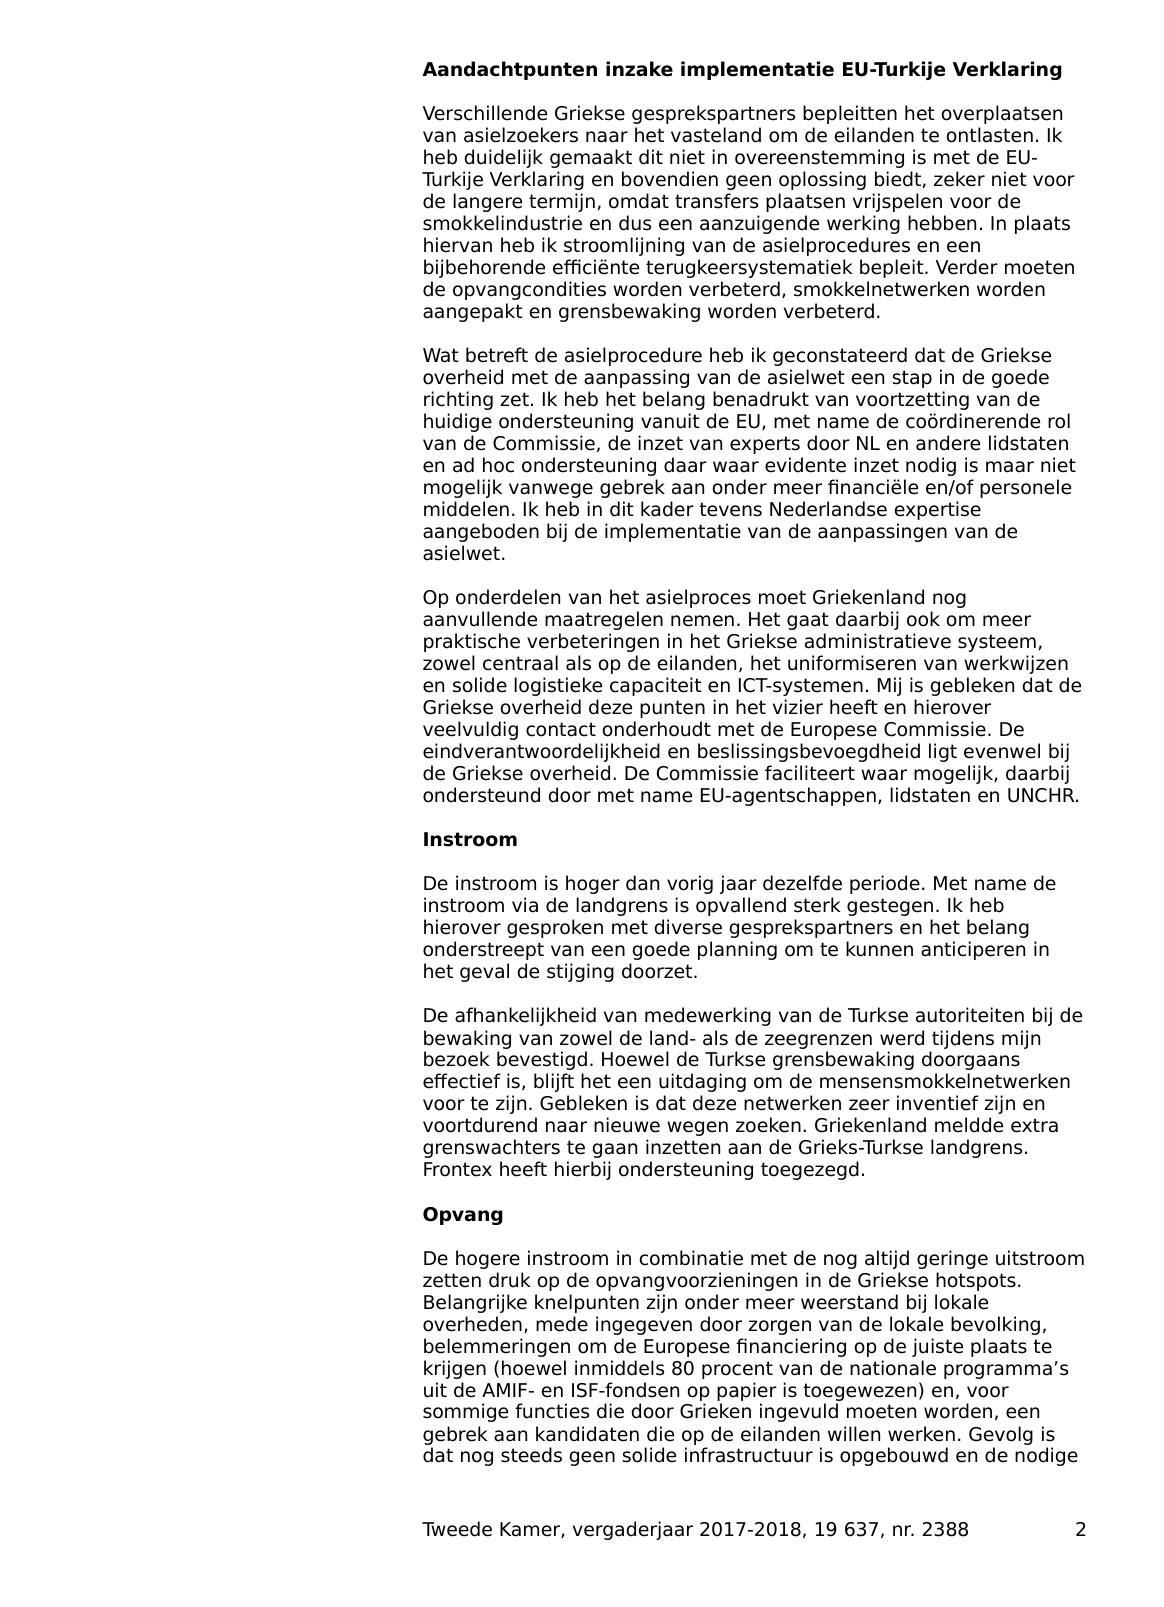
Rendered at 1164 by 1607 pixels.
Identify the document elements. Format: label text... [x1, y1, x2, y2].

subtitle Instroom [422, 829, 1087, 851]
text Wat betreft de asielprocedure heb ik geconstateerd dat de Griekse overheid met de aanpassing van de asielwet een stap in de goede richting zet. Ik heb het belang benadrukt van voortzetting van de huidige ondersteuning vanuit de EU, met name de coördinerende rol van de Commissie, de inzet van experts door NL en andere lidstaten en ad hoc ondersteuning daar waar evidente inzet nodig is maar niet mogelijk vanwege gebrek aan onder meer financiële en/of personele middelen. Ik heb in dit kader tevens Nederlandse expertise aangeboden bij de implementatie van de aanpassingen van de asielwet. [422, 345, 1087, 565]
text De instroom is hoger dan vorig jaar dezelfde periode. Met name de instroom via de landgrens is opvallend sterk gestegen. Ik heb hierover gesproken met diverse gesprekspartners en het belang onderstreept van een goede planning om te kunnen anticiperen in het geval de stijging doorzet. [422, 873, 1087, 983]
subtitle Aandachtpunten inzake implementatie EU-Turkije Verklaring [422, 59, 1087, 81]
text De hogere instroom in combinatie met de nog altijd geringe uitstroom zetten druk op de opvangvoorzieningen in de Griekse hotspots. Belangrijke knelpunten zijn onder meer weerstand bij lokale overheden, mede ingegeven door zorgen van de lokale bevolking, belemmeringen om de Europese financiering op de juiste plaats te krijgen (hoewel inmiddels 80 procent van de nationale programma’s uit de AMIF- en ISF-fondsen op papier is toegewezen) en, voor sommige functies die door Grieken ingevuld moeten worden, een gebrek aan kandidaten die op de eilanden willen werken. Gevolg is dat nog steeds geen solide infrastructuur is opgebouwd en de nodige [422, 1248, 1087, 1467]
text Op onderdelen van het asielproces moet Griekenland nog aanvullende maatregelen nemen. Het gaat daarbij ook om meer praktische verbeteringen in het Griekse administratieve systeem, zowel centraal als op de eilanden, het uniformiseren van werkwijzen en solide logistieke capaciteit en ICT-systemen. Mij is gebleken dat de Griekse overheid deze punten in het vizier heeft en hierover veelvuldig contact onderhoudt met de Europese Commissie. De eindverantwoordelijkheid en beslissingsbevoegdheid ligt evenwel bij de Griekse overheid. De Commissie faciliteert waar mogelijk, daarbij ondersteund door met name EU-agentschappen, lidstaten en UNCHR. [422, 587, 1087, 807]
text De afhankelijkheid van medewerking van de Turkse autoriteiten bij de bewaking van zowel de land- als de zeegrenzen werd tijdens mijn bezoek bevestigd. Hoewel de Turkse grensbewaking doorgaans effectief is, blijft het een uitdaging om de mensensmokkelnetwerken voor te zijn. Gebleken is dat deze netwerken zeer inventief zijn en voortdurend naar nieuwe wegen zoeken. Griekenland meldde extra grenswachters te gaan inzetten aan de Grieks-Turkse landgrens. Frontex heeft hierbij ondersteuning toegezegd. [422, 1005, 1087, 1181]
text Verschillende Griekse gesprekspartners bepleitten het overplaatsen van asielzoekers naar het vasteland om de eilanden te ontlasten. Ik heb duidelijk gemaakt dit niet in overeenstemming is met de EU-Turkije Verklaring en bovendien geen oplossing biedt, zeker niet voor de langere termijn, omdat transfers plaatsen vrijspelen voor de smokkelindustrie en dus een aanzuigende werking hebben. In plaats hiervan heb ik stroomlijning van de asielprocedures en een bijbehorende efficiënte terugkeersystematiek bepleit. Verder moeten de opvangcondities worden verbeterd, smokkelnetwerken worden aangepakt en grensbewaking worden verbeterd. [422, 103, 1087, 323]
subtitle Opvang [422, 1203, 1087, 1225]
